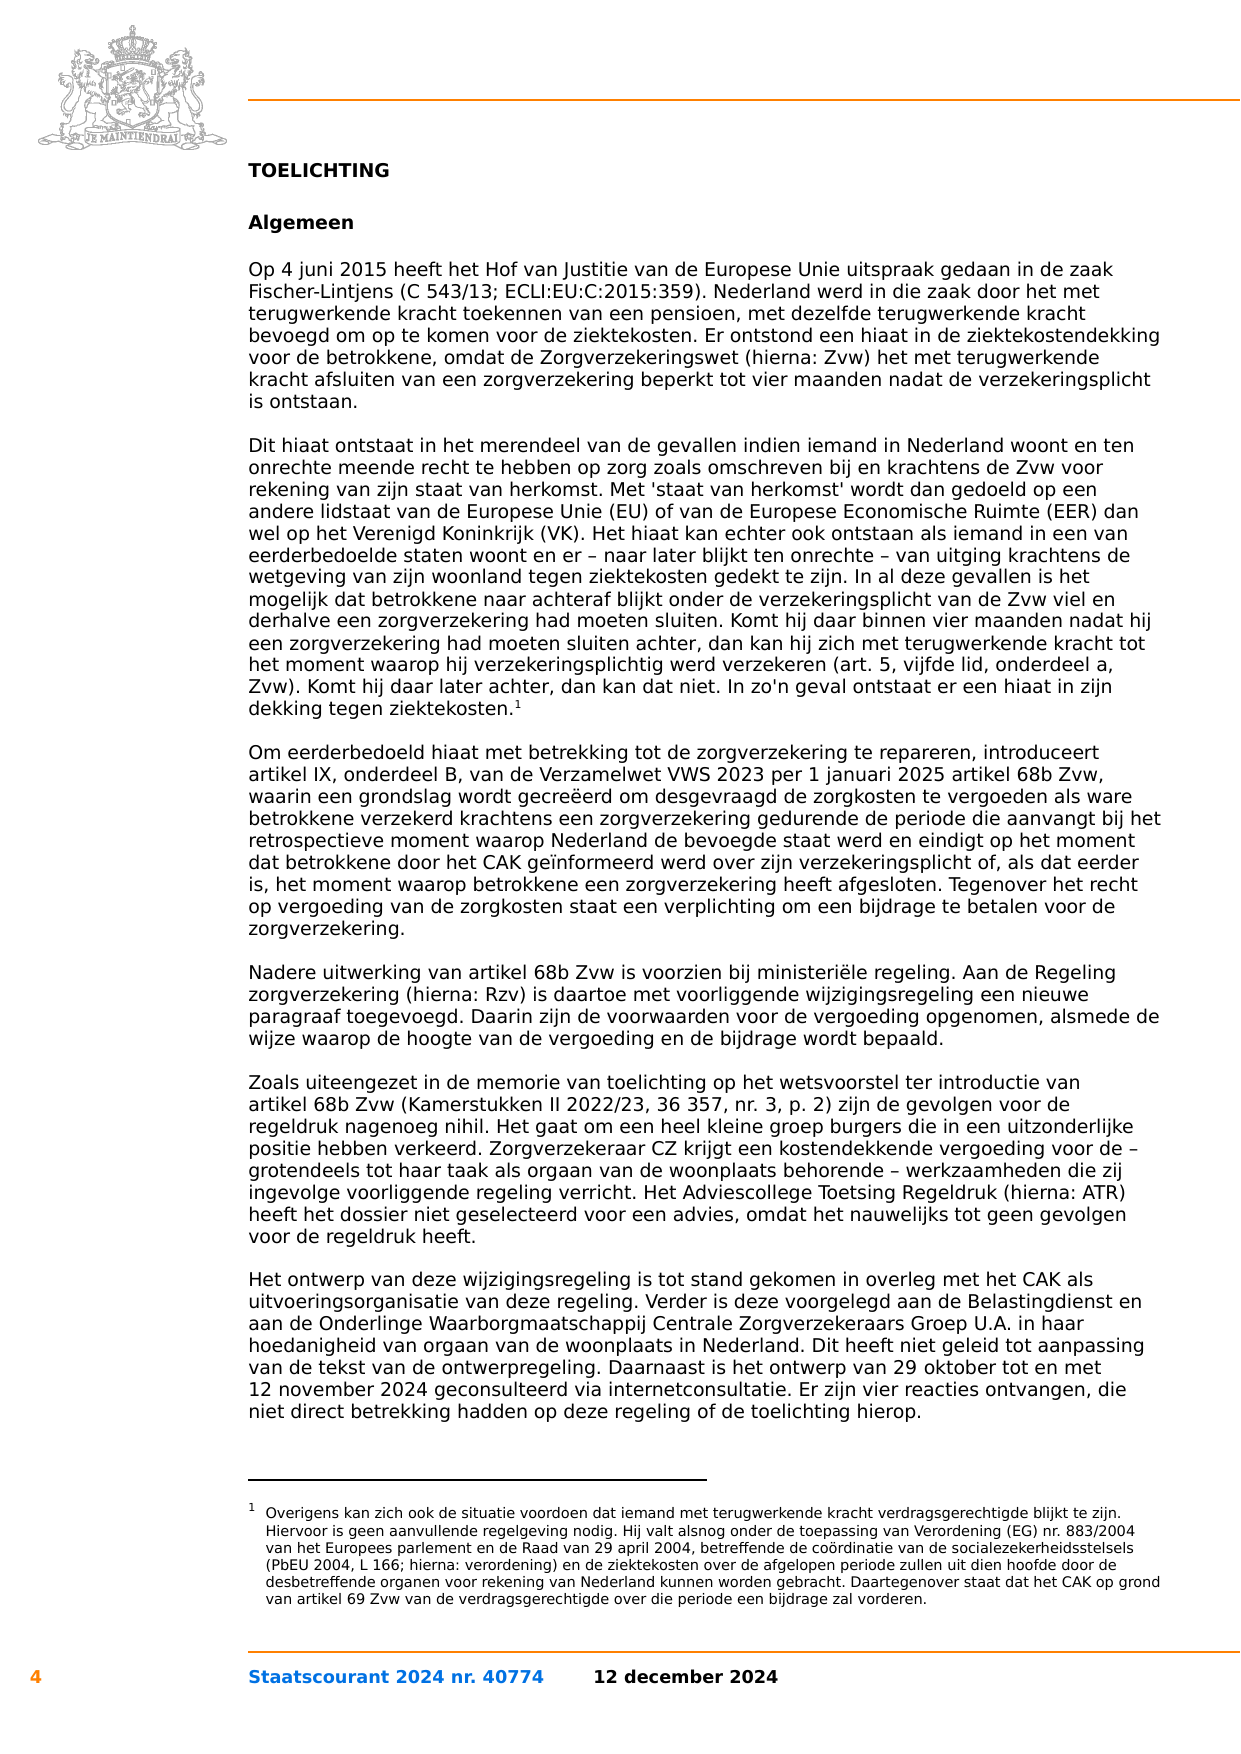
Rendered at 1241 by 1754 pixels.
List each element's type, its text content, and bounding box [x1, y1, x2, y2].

text Dit hiaat ontstaat in het merendeel van de gevallen indien iemand in Nederland woont en ten onrechte meende recht te hebben op zorg zoals omschreven bij en krachtens de Zvw voor rekening van zijn staat van herkomst. Met 'staat van herkomst' wordt dan gedoeld op een andere lidstaat van de Europese Unie (EU) of van de Europese Economische Ruimte (EER) dan wel op het Verenigd Koninkrijk (VK). Het hiaat kan echter ook ontstaan als iemand in een van eerderbedoelde staten woont en er – naar later blijkt ten onrechte – van uitging krachtens de wetgeving van zijn woonland tegen ziektekosten gedekt te zijn. In al deze gevallen is het mogelijk dat betrokkene naar achteraf blijkt onder de verzekeringsplicht van de Zvw viel en derhalve een zorgverzekering had moeten sluiten. Komt hij daar binnen vier maanden nadat hij een zorgverzekering had moeten sluiten achter, dan kan hij zich met terugwerkende kracht tot het moment waarop hij verzekeringsplichtig werd verzekeren (art. 5, vijfde lid, onderdeel a, Zvw). Komt hij daar later achter, dan kan dat niet. In zo'n geval ontstaat er een hiaat in zijn dekking tegen ziektekosten. [248, 434, 1163, 720]
text Zoals uiteengezet in de memorie van toelichting op het wetsvoorstel ter introductie van artikel 68b Zvw (Kamerstukken II 2022/23, 36 357, nr. 3, p. 2) zijn de gevolgen voor de regeldruk nagenoeg nihil. Het gaat om een heel kleine groep burgers die in een uitzonderlijke positie hebben verkeerd. Zorgverzekeraar CZ krijgt een kostendekkende vergoeding voor de – grotendeels tot haar taak als orgaan van de woonplaats behorende – werkzaamheden die zij ingevolge voorliggende regeling verricht. Het Adviescollege Toetsing Regeldruk (hierna: ATR) heeft het dossier niet geselecteerd voor een advies, omdat het nauwelijks tot geen gevolgen voor de regeldruk heeft. [248, 1072, 1163, 1247]
text Om eerderbedoeld hiaat met betrekking tot de zorgverzekering te repareren, introduceert artikel IX, onderdeel B, van de Verzamelwet VWS 2023 per 1 januari 2025 artikel 68b Zvw, waarin een grondslag wordt gecreëerd om desgevraagd de zorgkosten te vergoeden als ware betrokkene verzekerd krachtens een zorgverzekering gedurende de periode die aanvangt bij het retrospectieve moment waarop Nederland de bevoegde staat werd en eindigt op het moment dat betrokkene door het CAK geïnformeerd werd over zijn verzekeringsplicht of, als dat eerder is, het moment waarop betrokkene een zorgverzekering heeft afgesloten. Tegenover het recht op vergoeding van de zorgkosten staat een verplichting om een bijdrage te betalen voor de zorgverzekering. [248, 742, 1163, 940]
text Het ontwerp van deze wijzigingsregeling is tot stand gekomen in overleg met het CAK als uitvoeringsorganisatie van deze regeling. Verder is deze voorgelegd aan de Belastingdienst en aan de Onderlinge Waarborgmaatschappij Centrale Zorgverzekeraars Groep U.A. in haar hoedanigheid van orgaan van de woonplaats in Nederland. Dit heeft niet geleid tot aanpassing van de tekst van de ontwerpregeling. Daarnaast is het ontwerp van 29 oktober tot en met 12 november 2024 geconsulteerd via internetconsultatie. Er zijn vier reacties ontvangen, die niet direct betrekking hadden op deze regeling of de toelichting hierop. [248, 1269, 1163, 1423]
text Nadere uitwerking van artikel 68b Zvw is voorzien bij ministeriële regeling. Aan de Regeling zorgverzekering (hierna: Rzv) is daartoe met voorliggende wijzigingsregeling een nieuwe paragraaf toegevoegd. Daarin zijn de voorwaarden voor de vergoeding opgenomen, alsmede de wijze waarop de hoogte van de vergoeding en de bijdrage wordt bepaald. [248, 962, 1163, 1050]
text Op 4 juni 2015 heeft het Hof van Justitie van de Europese Unie uitspraak gedaan in de zaak Fischer-Lintjens (C 543/13; ECLI:EU:C:2015:359). Nederland werd in die zaak door het met terugwerkende kracht toekennen van een pensioen, met dezelfde terugwerkende kracht bevoegd om op te komen voor de ziektekosten. Er ontstond een hiaat in de ziektekostendekking voor de betrokkene, omdat de Zorgverzekeringswet (hierna: Zvw) het met terugwerkende kracht afsluiten van een zorgverzekering beperkt tot vier maanden nadat de verzekeringsplicht is ontstaan. [248, 259, 1163, 413]
picture [38, 25, 227, 150]
text Overigens kan zich ook de situatie voordoen dat iemand met terugwerkende kracht verdragsgerechtigde blijkt te zijn. Hiervoor is geen aanvullende regelgeving nodig. Hij valt alsnog onder de toepassing van Verordening (EG) nr. 883/2004 van het Europees parlement en de Raad van 29 april 2004, betreffende de coördinatie van de socialezekerheidsstelsels (PbEU 2004, L 166; hierna: verordening) en de ziektekosten over de afgelopen periode zullen uit dien hoofde door de desbetreffende organen voor rekening van Nederland kunnen worden gebracht. Daartegenover staat dat het CAK op grond van artikel 69 Zvw van de verdragsgerechtigde over die periode een bijdrage zal vorderen. [248, 1501, 1163, 1608]
subtitle Algemeen [248, 212, 1163, 234]
subtitle TOELICHTING [248, 160, 1163, 182]
